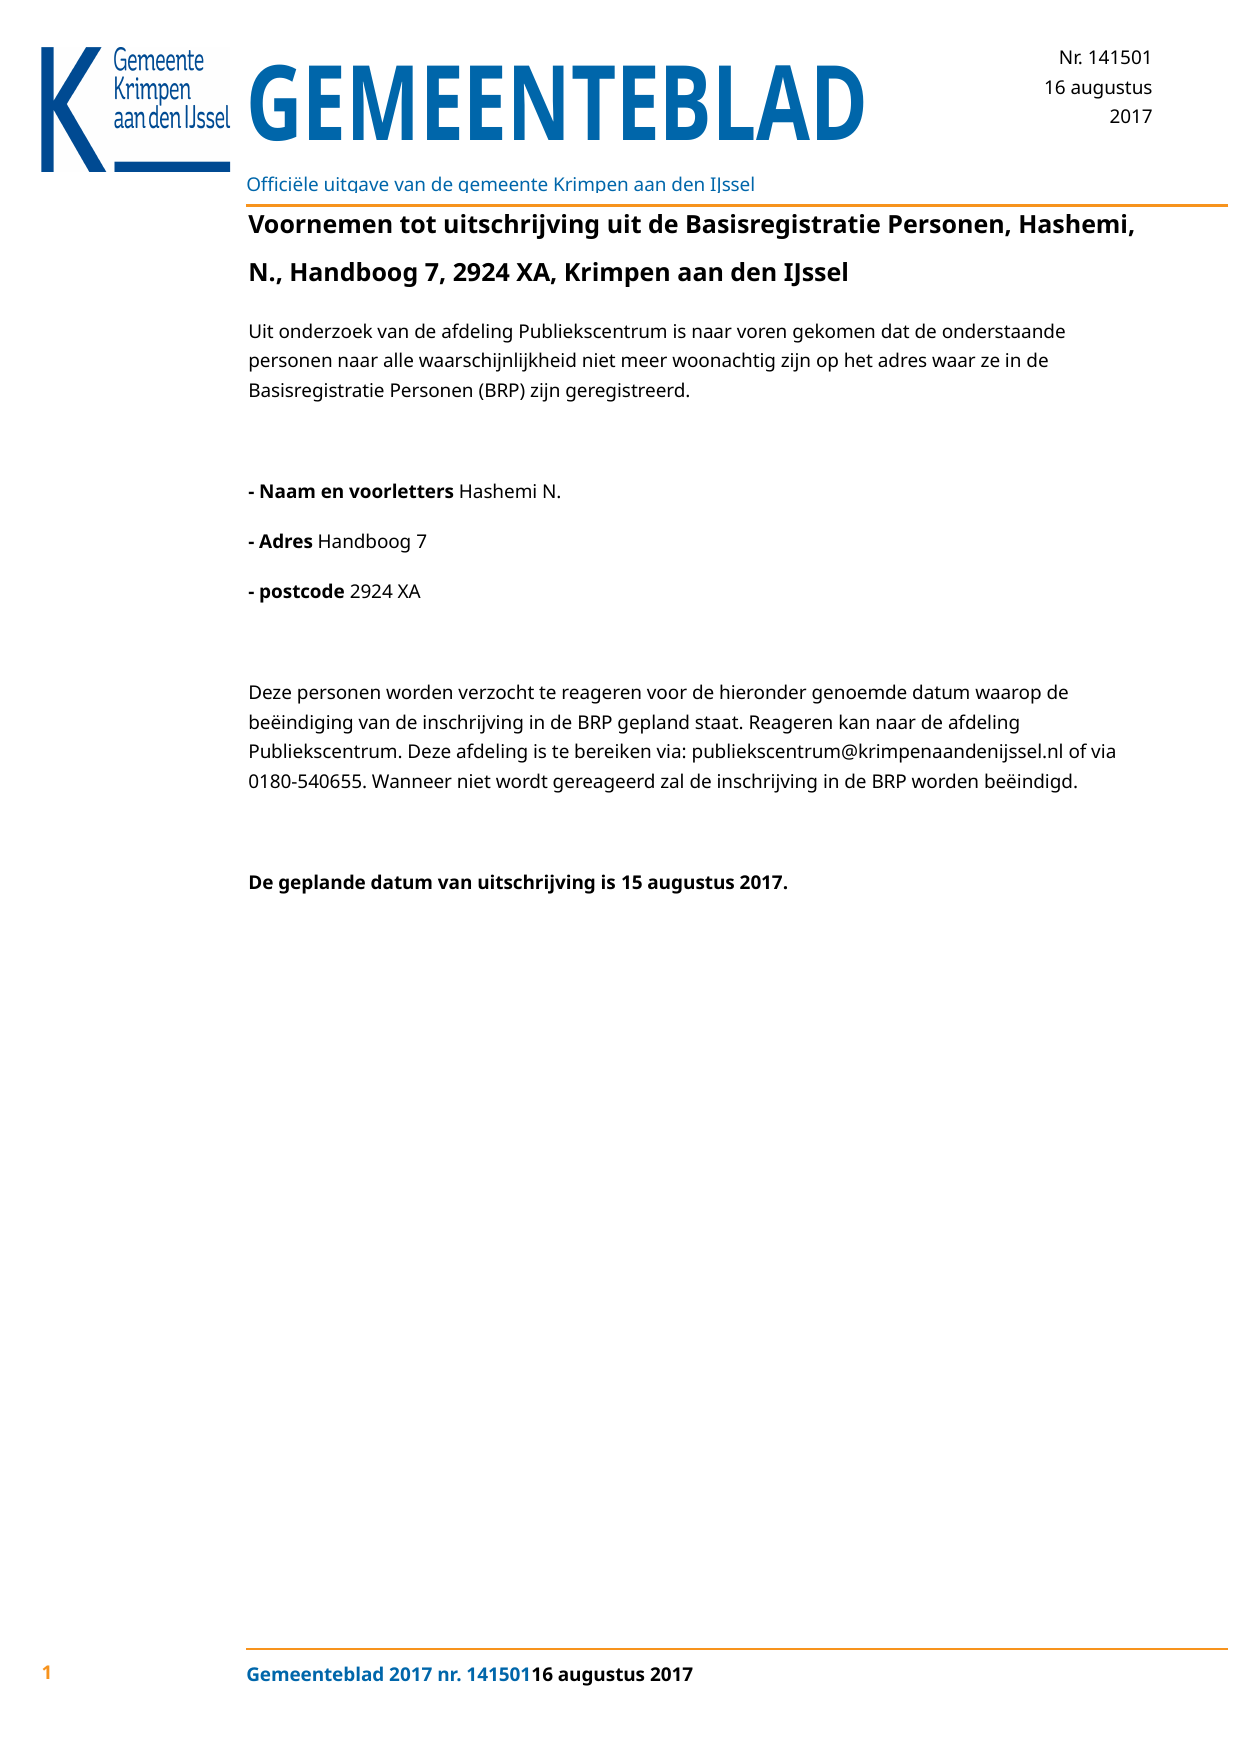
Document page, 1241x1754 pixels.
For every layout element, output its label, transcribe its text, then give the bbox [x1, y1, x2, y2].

text Uit onderzoek van de afdeling Publiekscentrum is naar voren gekomen dat de onderstaande personen naar alle waarschijnlijkheid niet meer woonachtig zijn op het adres waar ze in de Basisregistratie Personen (BRP) zijn geregistreerd. [248, 318, 1152, 403]
text - postcode 2924 XA [248, 579, 1152, 604]
text - Naam en voorletters Hashemi N. [248, 478, 1152, 504]
text - Adres Handboog 7 [248, 528, 1152, 554]
text De geplande datum van uitschrijving is 15 augustus 2017. [248, 869, 1152, 895]
text Voornemen tot uitschrijving uit de Basisregistratie Personen, Hashemi, N., Handboog 7, 2924 XA, Krimpen aan den IJssel [248, 207, 1152, 288]
text Deze personen worden verzocht te reageren voor de hieronder genoemde datum waarop de beëindiging van de inschrijving in de BRP gepland staat. Reageren kan naar de afdeling Publiekscentrum. Deze afdeling is te bereiken via: publiekscentrum@krimpenaandenijssel.nl of via 0180-540655. Wanneer niet wordt gereageerd zal de inschrijving in de BRP worden beëindigd. [248, 679, 1152, 794]
picture [41, 47, 231, 172]
